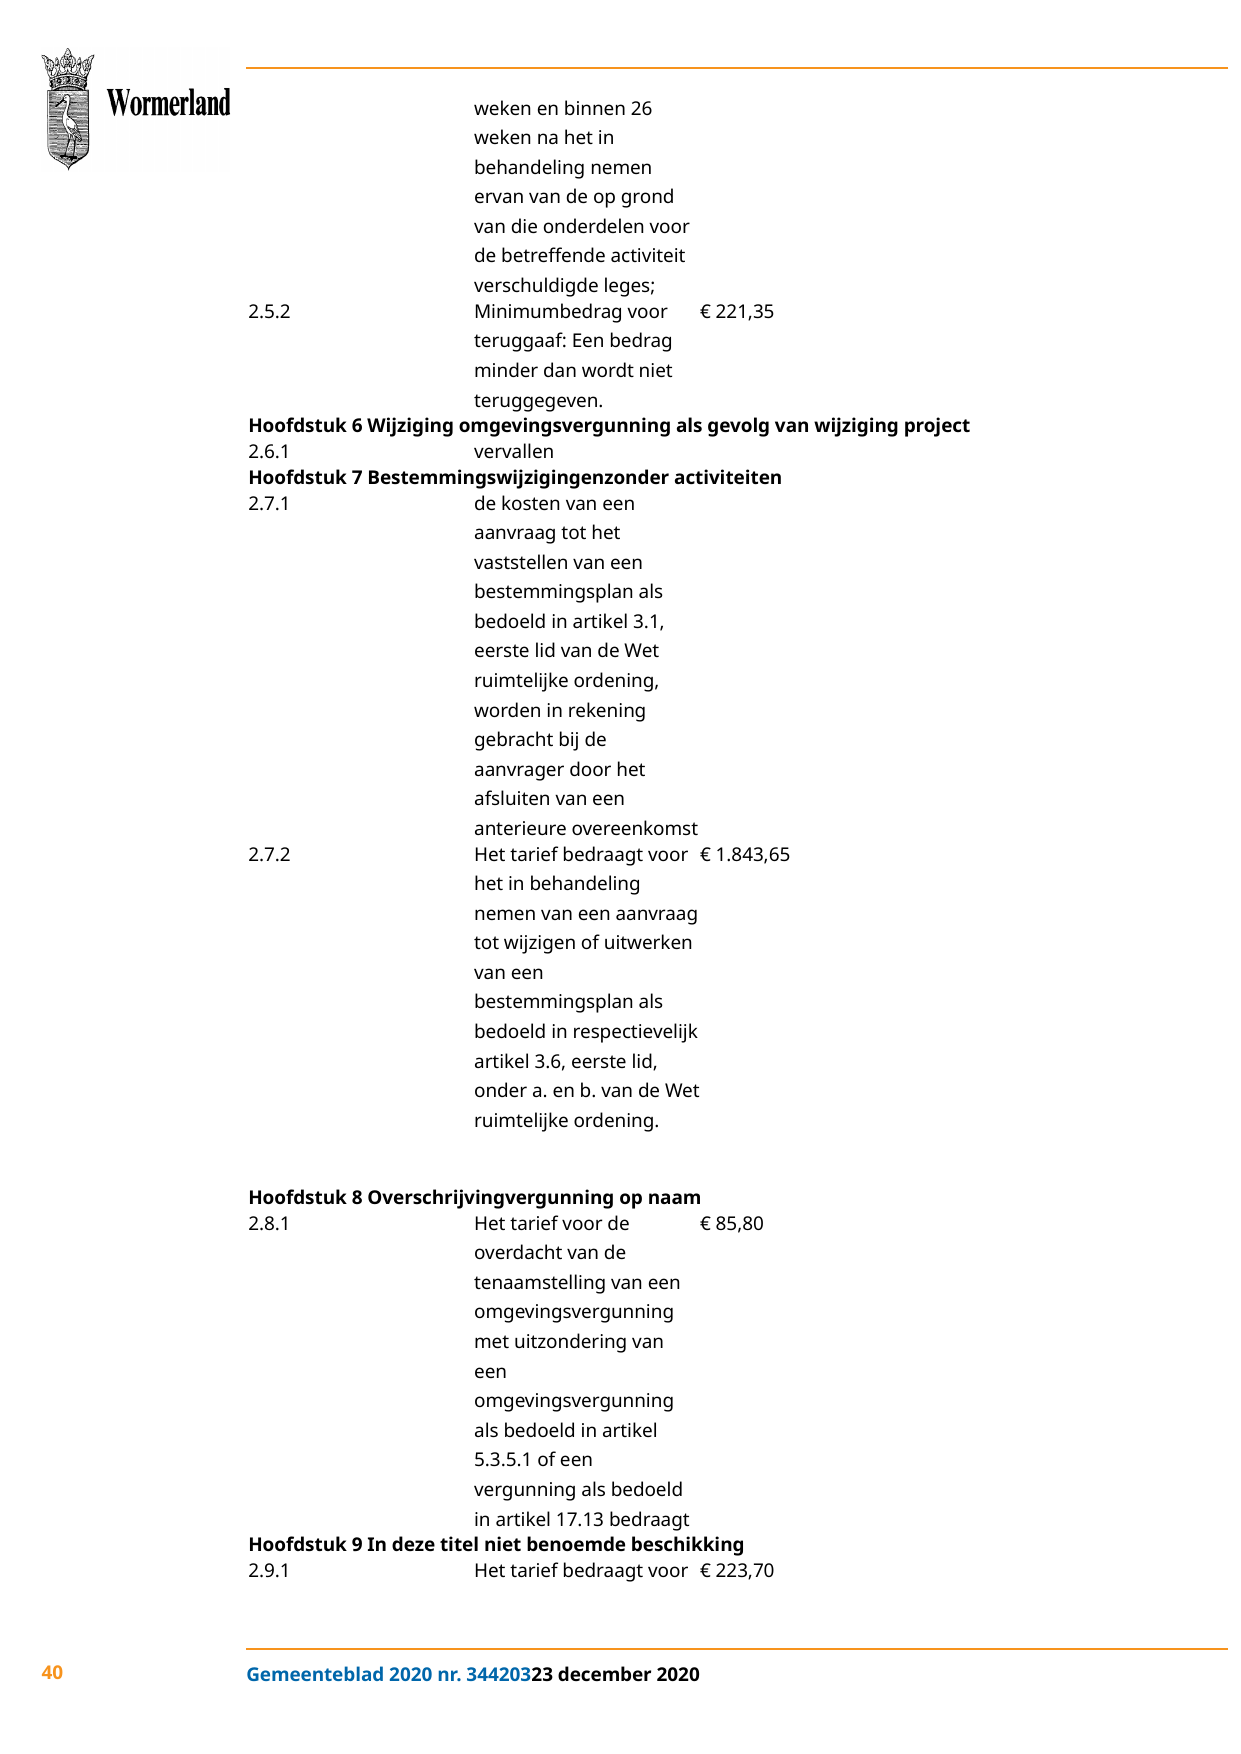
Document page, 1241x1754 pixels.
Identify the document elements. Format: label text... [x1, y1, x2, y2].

table_cell [248, 95, 474, 298]
table_cell [700, 490, 926, 841]
table_cell Hoofdstuk 9 In deze titel niet benoemde beschikking [248, 1532, 1152, 1557]
table_cell [700, 438, 926, 464]
table_cell 2.7.2 [248, 841, 474, 1133]
table_cell Hoofdstuk 8 Overschrijvingvergunning op naam [248, 1184, 1152, 1210]
table_cell 2.8.1 [248, 1210, 474, 1532]
table_cell Het tarief bedraagt voor [474, 1557, 700, 1583]
table_cell [248, 1133, 1152, 1158]
table_cell [926, 1159, 1152, 1184]
table_cell 2.9.1 [248, 1557, 474, 1583]
table_cell [926, 298, 1152, 412]
picture [41, 47, 231, 172]
table_cell [926, 490, 1152, 841]
table_cell 2.5.2 [248, 298, 474, 412]
table_cell € 221,35 [700, 298, 926, 412]
table_cell Hoofdstuk 7 Bestemmingswijzigingenzonder activiteiten [248, 464, 1152, 490]
table_cell [248, 1159, 474, 1184]
table_cell [926, 95, 1152, 298]
table_cell € 85,80 [700, 1210, 926, 1532]
table_cell [700, 95, 926, 298]
table_cell € 1.843,65 [700, 841, 926, 1133]
table_cell Minimumbedrag voor teruggaaf: Een bedrag minder dan wordt niet teruggegeven. [474, 298, 700, 412]
table_cell de kosten van een aanvraag tot het vaststellen van een bestemmingsplan als bedoeld in artikel 3.1, eerste lid van de Wet ruimtelijke ordening, worden in rekening gebracht bij de aanvrager door het afsluiten van een anterieure overeenkomst [474, 490, 700, 841]
table_cell € 223,70 [700, 1557, 926, 1583]
table_cell vervallen [474, 438, 700, 464]
table_cell [926, 438, 1152, 464]
table_cell [474, 1159, 700, 1184]
table_cell Het tarief voor de overdacht van de tenaamstelling van een omgevingsvergunning met uitzondering van een omgevingsvergunning als bedoeld in artikel 5.3.5.1 of een vergunning als bedoeld in artikel 17.13 bedraagt [474, 1210, 700, 1532]
table_cell [926, 1557, 1152, 1583]
table_cell Het tarief bedraagt voor het in behandeling nemen van een aanvraag tot wijzigen of uitwerken van een bestemmingsplan als bedoeld in respectievelijk artikel 3.6, eerste lid, onder a. en b. van de Wet ruimtelijke ordening. [474, 841, 700, 1133]
table_cell Hoofdstuk 6 Wijziging omgevingsvergunning als gevolg van wijziging project [248, 413, 1152, 438]
table_cell [926, 1210, 1152, 1532]
table_cell [926, 841, 1152, 1133]
table_cell 2.7.1 [248, 490, 474, 841]
table_cell 2.6.1 [248, 438, 474, 464]
table_cell [700, 1159, 926, 1184]
table_cell weken en binnen 26 weken na het in behandeling nemen ervan van de op grond van die onderdelen voor de betreffende activiteit verschuldigde leges; [474, 95, 700, 298]
